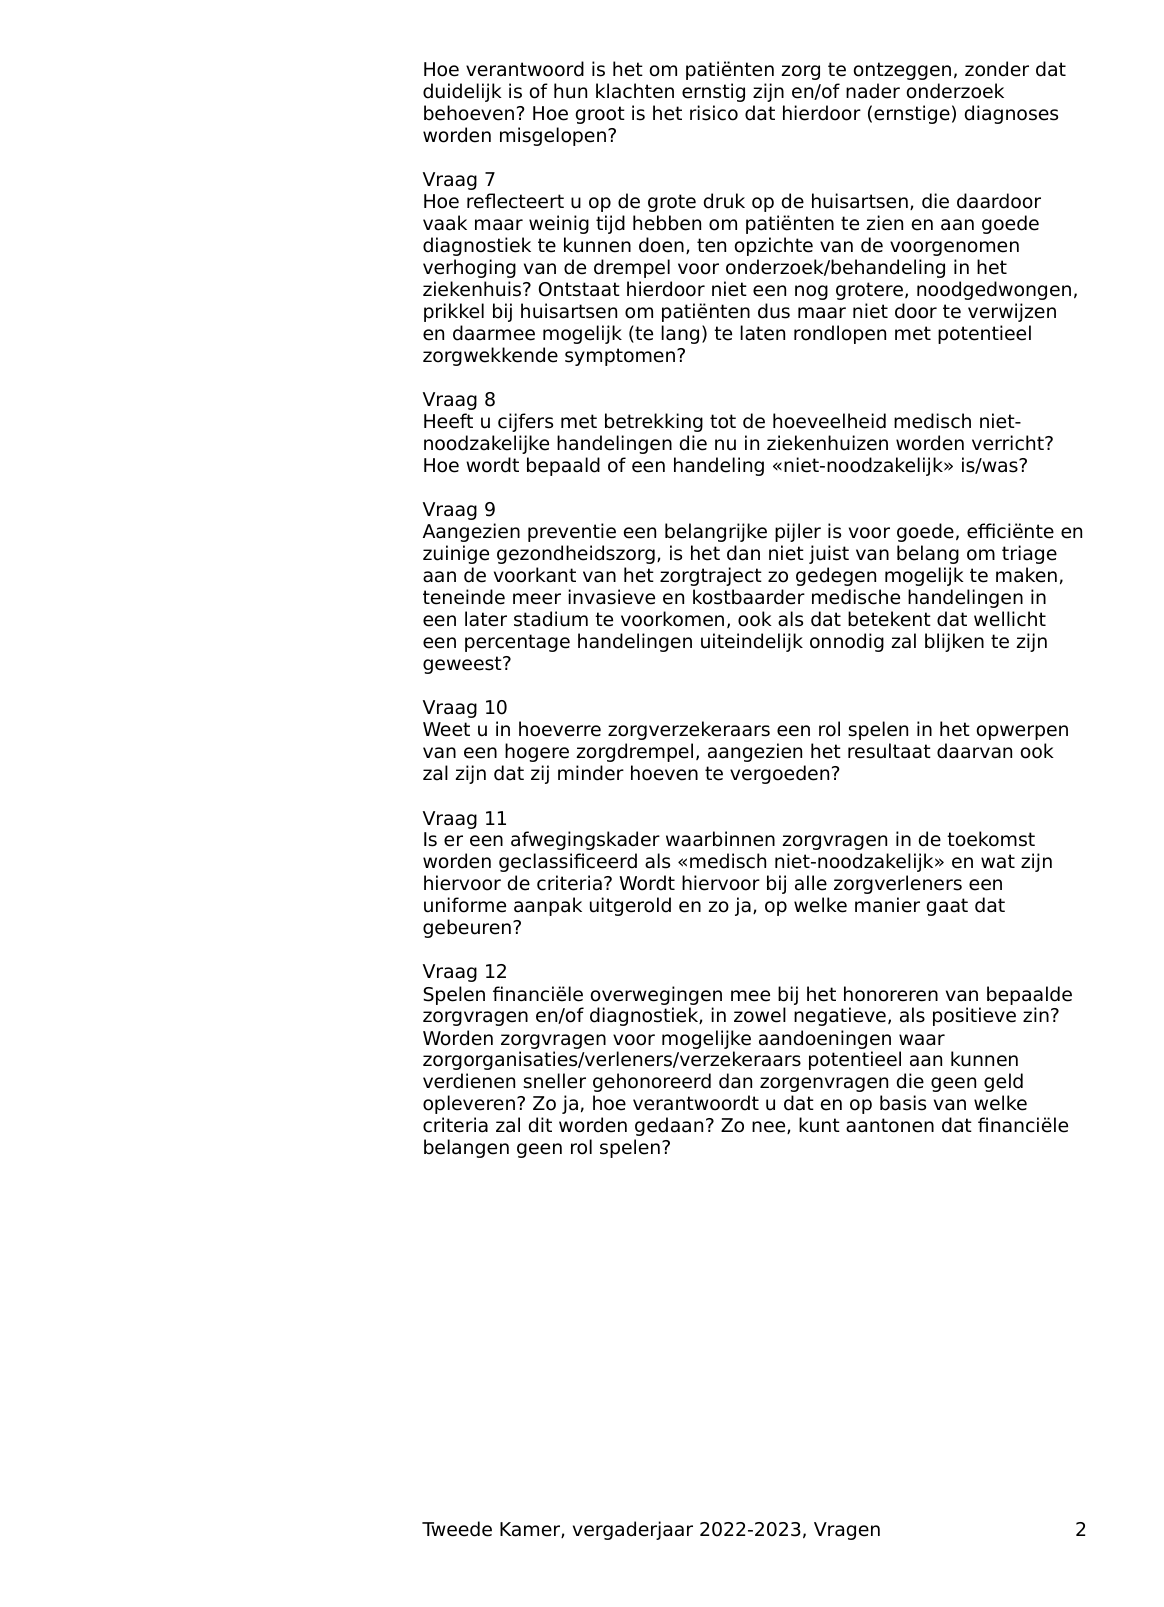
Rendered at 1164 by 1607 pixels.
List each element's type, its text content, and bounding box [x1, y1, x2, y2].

text Vraag 8 [422, 389, 1087, 411]
text Heeft u cijfers met betrekking tot de hoeveelheid medisch niet-noodzakelijke handelingen die nu in ziekenhuizen worden verricht? Hoe wordt bepaald of een handeling «niet-noodzakelijk» is/was? [422, 411, 1087, 477]
text Is er een afwegingskader waarbinnen zorgvragen in de toekomst worden geclassificeerd als «medisch niet-noodzakelijk» en wat zijn hiervoor de criteria? Wordt hiervoor bij alle zorgverleners een uniforme aanpak uitgerold en zo ja, op welke manier gaat dat gebeuren? [422, 829, 1087, 939]
text Weet u in hoeverre zorgverzekeraars een rol spelen in het opwerpen van een hogere zorgdrempel, aangezien het resultaat daarvan ook zal zijn dat zij minder hoeven te vergoeden? [422, 719, 1087, 785]
text Vraag 9 [422, 499, 1087, 521]
text Vraag 10 [422, 697, 1087, 719]
text Vraag 7 [422, 169, 1087, 191]
text Hoe verantwoord is het om patiënten zorg te ontzeggen, zonder dat duidelijk is of hun klachten ernstig zijn en/of nader onderzoek behoeven? Hoe groot is het risico dat hierdoor (ernstige) diagnoses worden misgelopen? [422, 59, 1087, 147]
text Vraag 11 [422, 807, 1087, 829]
text Vraag 12 [422, 961, 1087, 983]
text Aangezien preventie een belangrijke pijler is voor goede, efficiënte en zuinige gezondheidszorg, is het dan niet juist van belang om triage aan de voorkant van het zorgtraject zo gedegen mogelijk te maken, teneinde meer invasieve en kostbaarder medische handelingen in een later stadium te voorkomen, ook als dat betekent dat wellicht een percentage handelingen uiteindelijk onnodig zal blijken te zijn geweest? [422, 521, 1087, 675]
text Spelen financiële overwegingen mee bij het honoreren van bepaalde zorgvragen en/of diagnostiek, in zowel negatieve, als positieve zin? Worden zorgvragen voor mogelijke aandoeningen waar zorgorganisaties/verleners/verzekeraars potentieel aan kunnen verdienen sneller gehonoreerd dan zorgenvragen die geen geld opleveren? Zo ja, hoe verantwoordt u dat en op basis van welke criteria zal dit worden gedaan? Zo nee, kunt aantonen dat financiële belangen geen rol spelen? [422, 983, 1087, 1159]
text Hoe reflecteert u op de grote druk op de huisartsen, die daardoor vaak maar weinig tijd hebben om patiënten te zien en aan goede diagnostiek te kunnen doen, ten opzichte van de voorgenomen verhoging van de drempel voor onderzoek/behandeling in het ziekenhuis? Ontstaat hierdoor niet een nog grotere, noodgedwongen, prikkel bij huisartsen om patiënten dus maar niet door te verwijzen en daarmee mogelijk (te lang) te laten rondlopen met potentieel zorgwekkende symptomen? [422, 191, 1087, 367]
